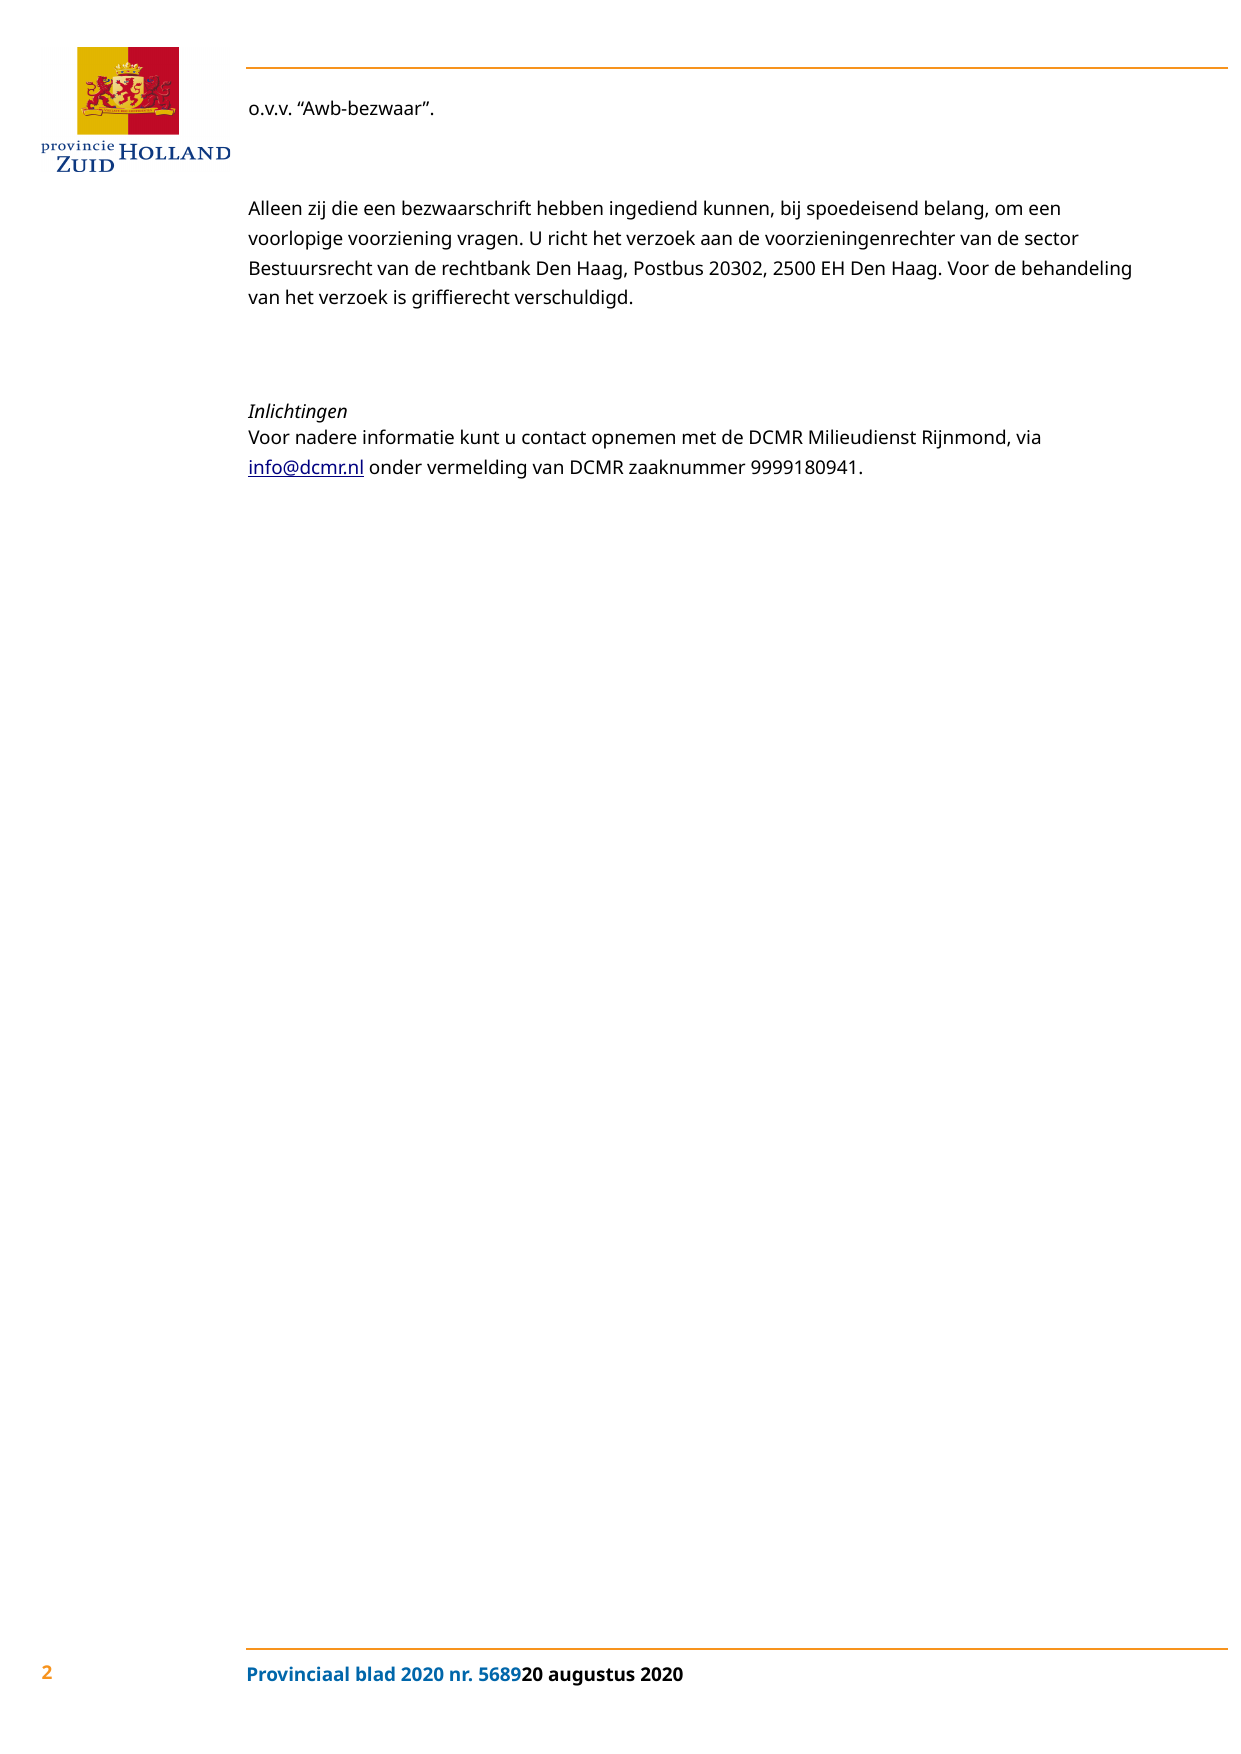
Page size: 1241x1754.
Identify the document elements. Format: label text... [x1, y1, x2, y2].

text Alleen zij die een bezwaarschrift hebben ingediend kunnen, bij spoedeisend belang, om een voorlopige voorziening vragen. U richt het verzoek aan de voorzieningenrechter van de sector Bestuursrecht van de rechtbank Den Haag, Postbus 20302, 2500 EH Den Haag. Voor de behandeling van het verzoek is griffierecht verschuldigd. [248, 196, 1152, 310]
text o.v.v. “Awb-bezwaar”. [248, 95, 1152, 121]
picture [41, 47, 231, 172]
text Inlichtingen [248, 399, 1152, 424]
text Voor nadere informatie kunt u contact opnemen met de DCMR Milieudienst Rijnmond, via info@dcmr.nl onder vermelding van DCMR zaaknummer 9999180941. [248, 424, 1152, 480]
